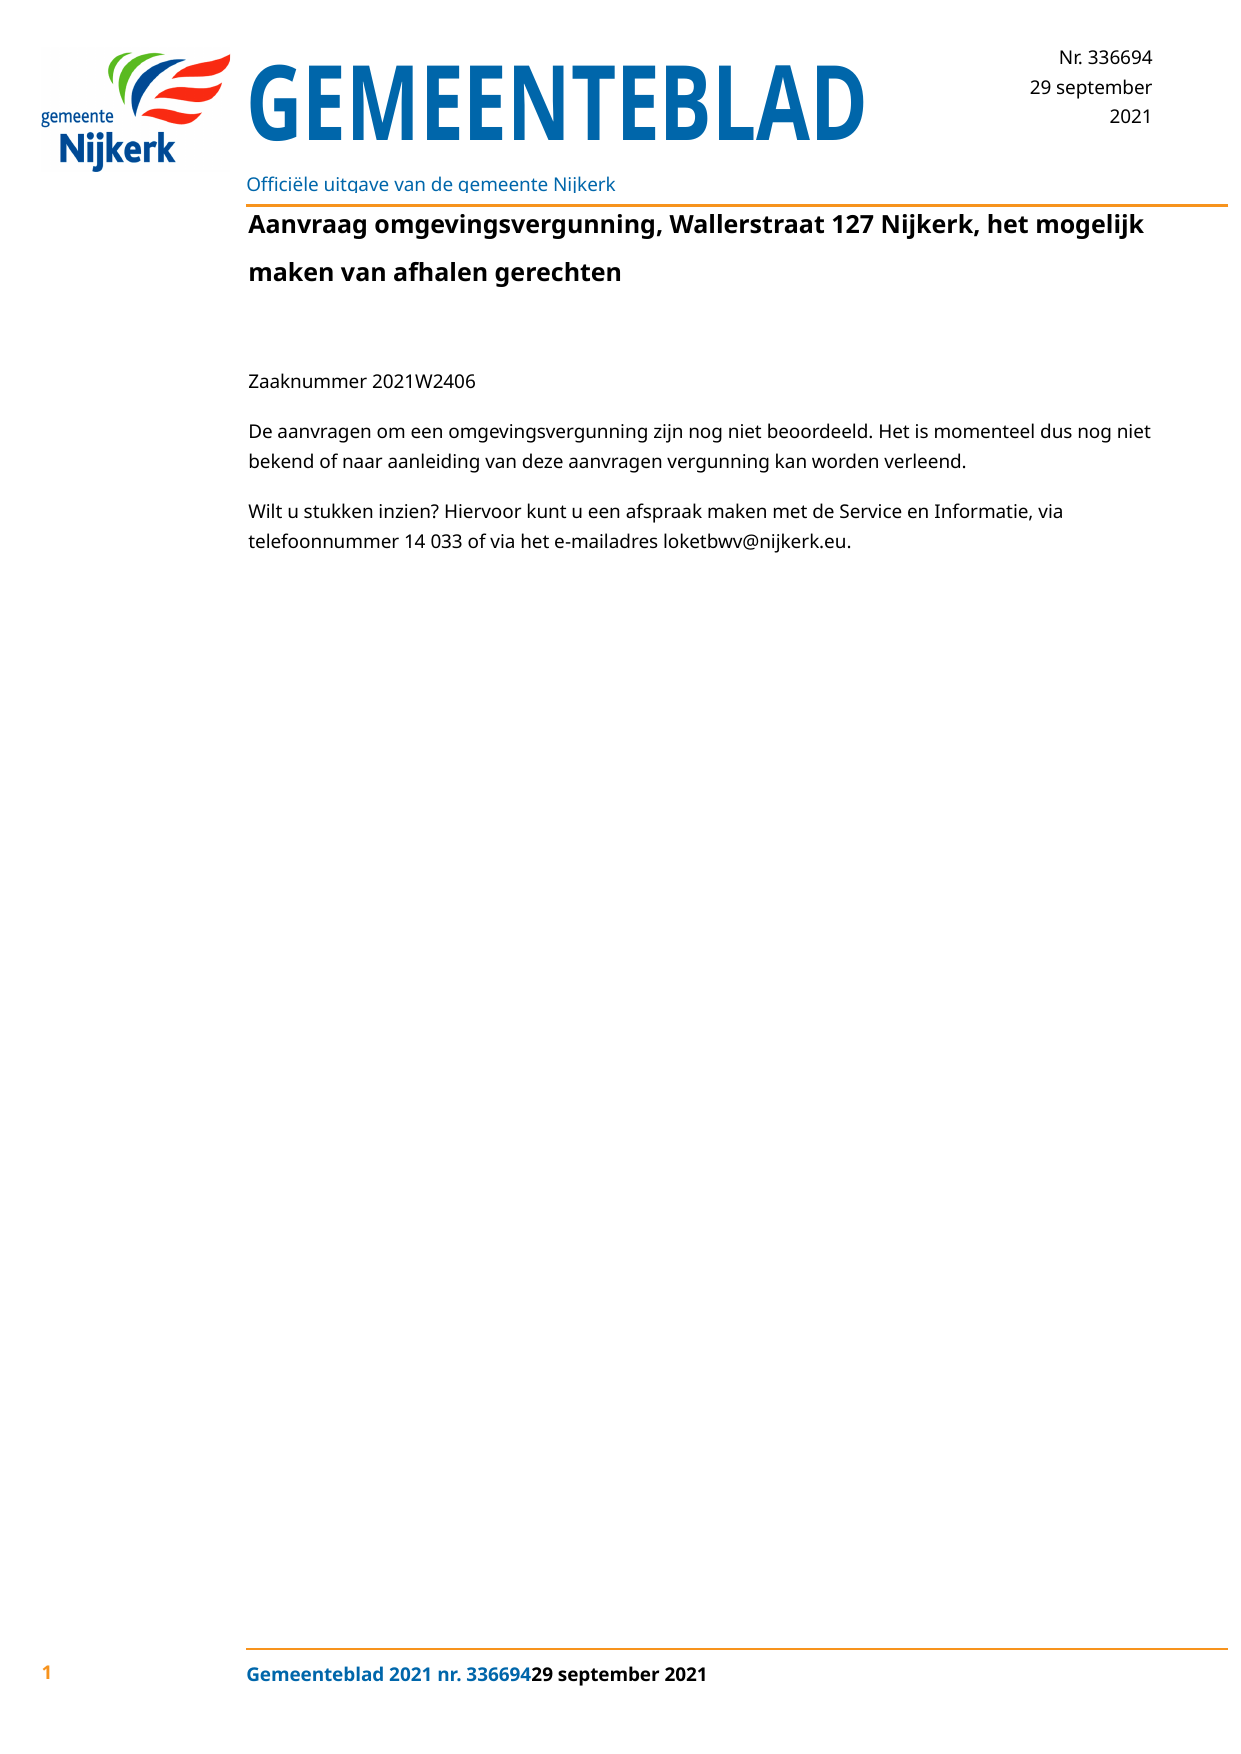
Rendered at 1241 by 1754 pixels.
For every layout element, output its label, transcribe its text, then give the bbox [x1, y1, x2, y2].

text Wilt u stukken inzien? Hiervoor kunt u een afspraak maken met de Service en Informatie, via telefoonnummer 14 033 of via het e-mailadres loketbwv@nijkerk.eu. [248, 499, 1152, 554]
text Zaaknummer 2021W2406 [248, 368, 1152, 394]
text De aanvragen om een omgevingsvergunning zijn nog niet beoordeeld. Het is momenteel dus nog niet bekend of naar aanleiding van deze aanvragen vergunning kan worden verleend. [248, 419, 1152, 474]
text Aanvraag omgevingsvergunning, Wallerstraat 127 Nijkerk, het mogelijk maken van afhalen gerechten [248, 207, 1152, 288]
picture [41, 47, 231, 172]
